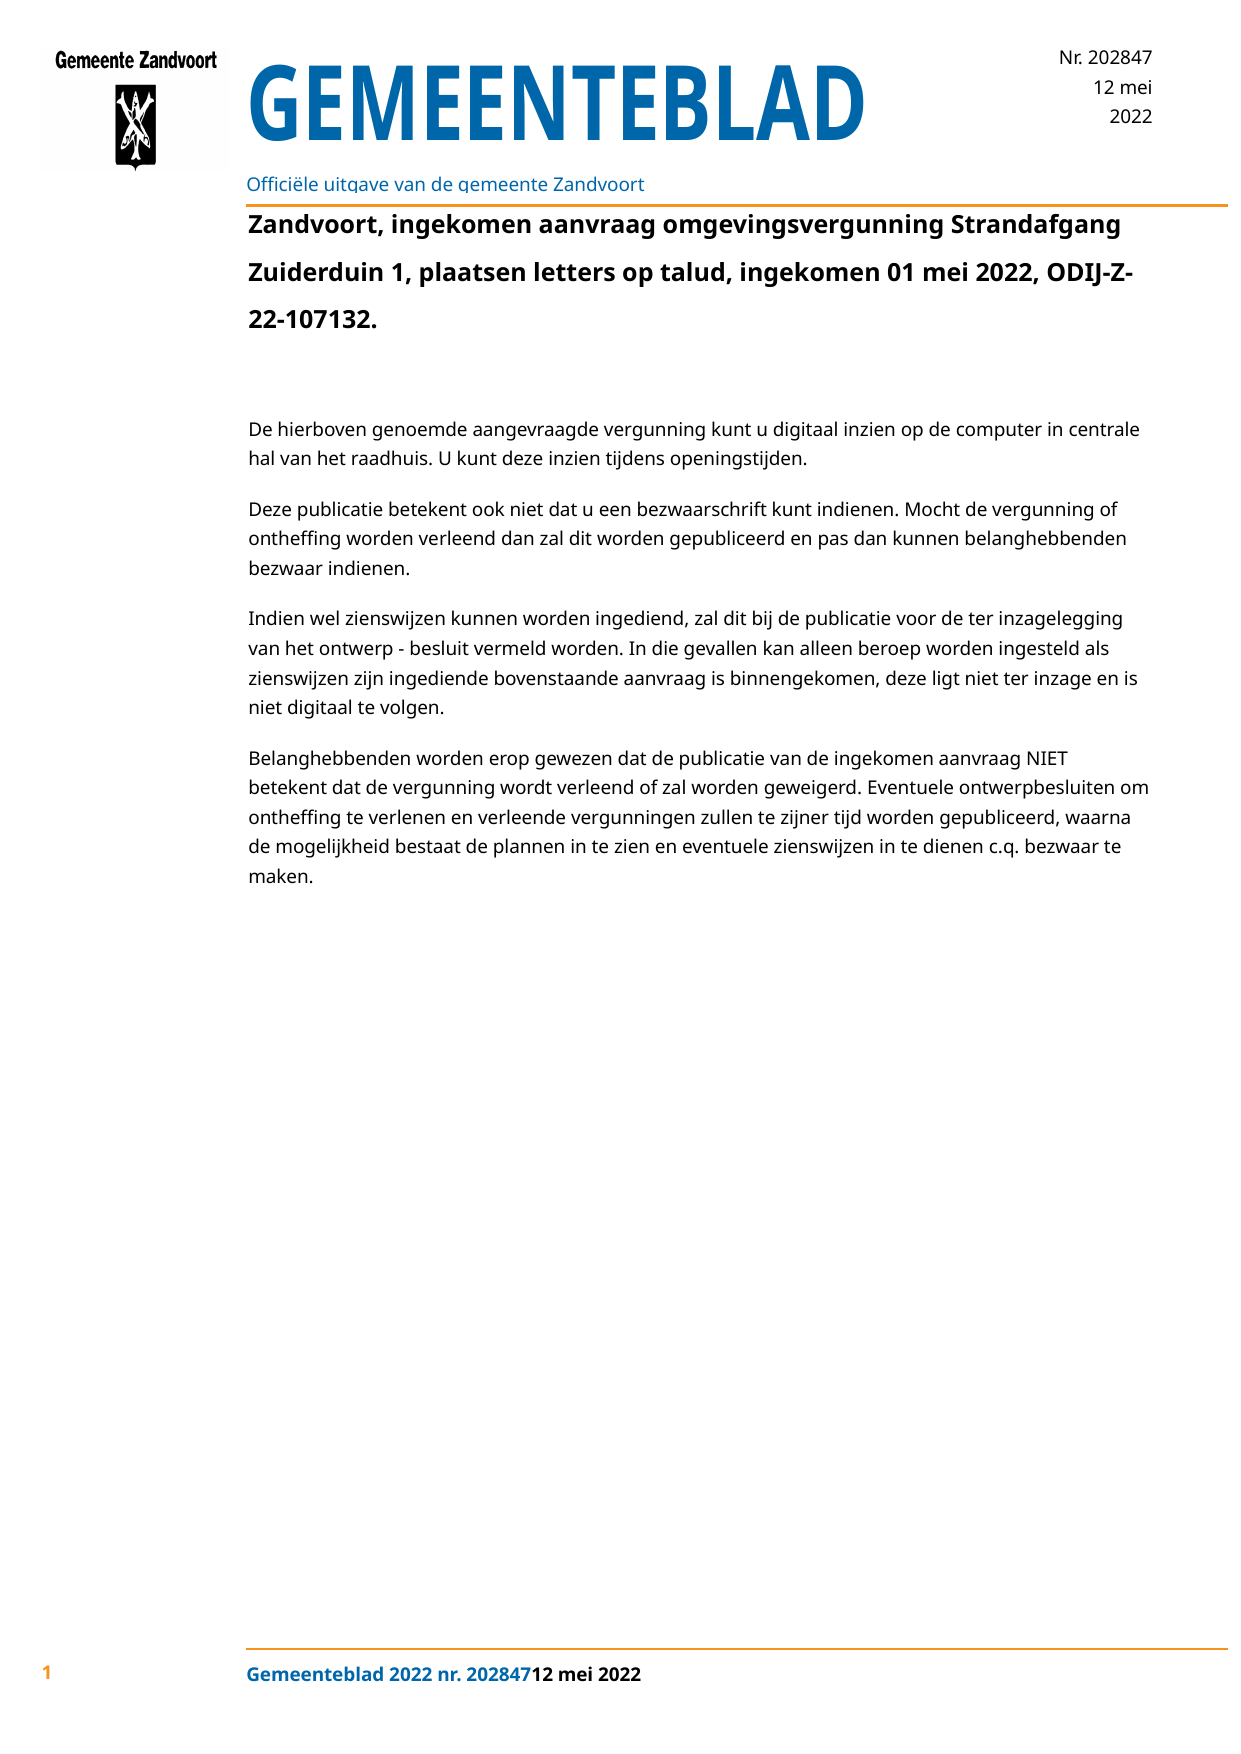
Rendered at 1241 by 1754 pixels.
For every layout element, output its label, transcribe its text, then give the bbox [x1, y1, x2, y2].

text De hierboven genoemde aangevraagde vergunning kunt u digitaal inzien op de computer in centrale hal van het raadhuis. U kunt deze inzien tijdens openingstijden. [248, 416, 1152, 471]
text Zandvoort, ingekomen aanvraag omgevingsvergunning Strandafgang Zuiderduin 1, plaatsen letters op talud, ingekomen 01 mei 2022, ODIJ-Z-22-107132. [248, 207, 1152, 336]
text Indien wel zienswijzen kunnen worden ingediend, zal dit bij de publicatie voor de ter inzagelegging van het ontwerp - besluit vermeld worden. In die gevallen kan alleen beroep worden ingesteld als zienswijzen zijn ingediende bovenstaande aanvraag is binnengekomen, deze ligt niet ter inzage en is niet digitaal te volgen. [248, 606, 1152, 720]
text Deze publicatie betekent ook niet dat u een bezwaarschrift kunt indienen. Mocht de vergunning of ontheffing worden verleend dan zal dit worden gepubliceerd en pas dan kunnen belanghebbenden bezwaar indienen. [248, 496, 1152, 581]
picture [41, 47, 231, 172]
text Belanghebbenden worden erop gewezen dat de publicatie van de ingekomen aanvraag NIET betekent dat de vergunning wordt verleend of zal worden geweigerd. Eventuele ontwerpbesluiten om ontheffing te verlenen en verleende vergunningen zullen te zijner tijd worden gepubliceerd, waarna de mogelijkheid bestaat de plannen in te zien en eventuele zienswijzen in te dienen c.q. bezwaar te maken. [248, 745, 1152, 889]
